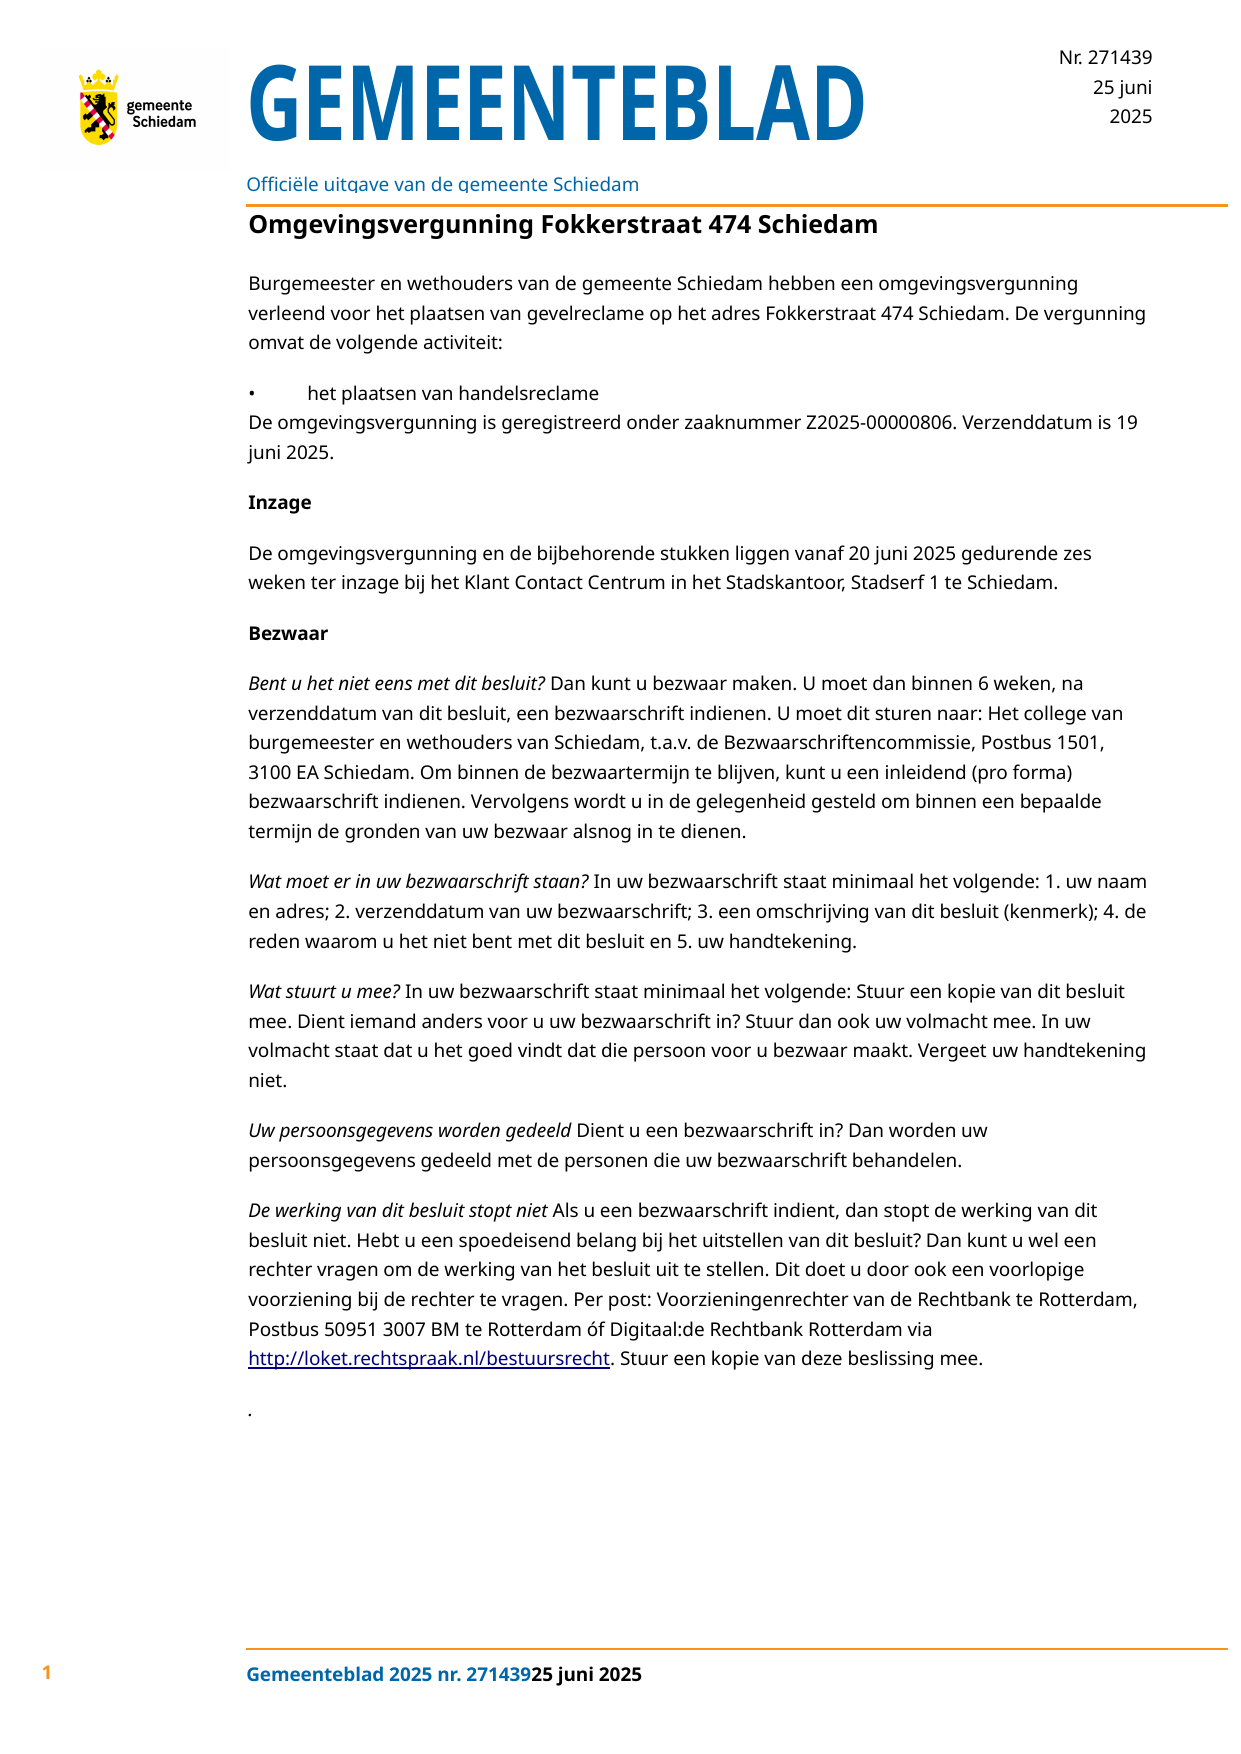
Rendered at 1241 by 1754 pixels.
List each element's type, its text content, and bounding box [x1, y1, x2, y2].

text . [248, 1396, 1152, 1421]
text Wat stuurt u mee? In uw bezwaarschrift staat minimaal het volgende: Stuur een kopie van dit besluit mee. Dient iemand anders voor u uw bezwaarschrift in? Stuur dan ook uw volmacht mee. In uw volmacht staat dat u het goed vindt dat die persoon voor u bezwaar maakt. Vergeet uw handtekening niet. [248, 978, 1152, 1093]
text Burgemeester en wethouders van de gemeente Schiedam hebben een omgevingsvergunning verleend voor het plaatsen van gevelreclame op het adres Fokkerstraat 474 Schiedam. De vergunning omvat de volgende activiteit: [248, 270, 1152, 355]
text De omgevingsvergunning is geregistreerd onder zaaknummer Z2025-00000806. Verzenddatum is 19 juni 2025. [248, 409, 1152, 465]
text De werking van dit besluit stopt niet Als u een bezwaarschrift indient, dan stopt de werking van dit besluit niet. Hebt u een spoedeisend belang bij het uitstellen van dit besluit? Dan kunt u wel een rechter vragen om de werking van het besluit uit te stellen. Dit doet u door ook een voorlopige voorziening bij de rechter te vragen. Per post: Voorzieningenrechter van de Rechtbank te Rotterdam, Postbus 50951 3007 BM te Rotterdam óf Digitaal:de Rechtbank Rotterdam via http://loket.rechtspraak.nl/bestuursrecht. Stuur een kopie van deze beslissing mee. [248, 1197, 1152, 1371]
text Inzage [248, 489, 1152, 515]
text Bezwaar [248, 620, 1152, 646]
text De omgevingsvergunning en de bijbehorende stukken liggen vanaf 20 juni 2025 gedurende zes weken ter inzage bij het Klant Contact Centrum in het Stadskantoor, Stadserf 1 te Schiedam. [248, 540, 1152, 595]
text Omgevingsvergunning Fokkerstraat 474 Schiedam [248, 207, 1152, 241]
text Uw persoonsgegevens worden gedeeld Dient u een bezwaarschrift in? Dan worden uw persoonsgegevens gedeeld met de personen die uw bezwaarschrift behandelen. [248, 1117, 1152, 1173]
picture [41, 47, 231, 172]
text Wat moet er in uw bezwaarschrift staan? In uw bezwaarschrift staat minimaal het volgende: 1. uw naam en adres; 2. verzenddatum van uw bezwaarschrift; 3. een omschrijving van dit besluit (kenmerk); 4. de reden waarom u het niet bent met dit besluit en 5. uw handtekening. [248, 869, 1152, 953]
text Bent u het niet eens met dit besluit? Dan kunt u bezwaar maken. U moet dan binnen 6 weken, na verzenddatum van dit besluit, een bezwaarschrift indienen. U moet dit sturen naar: Het college van burgemeester en wethouders van Schiedam, t.a.v. de Bezwaarschriftencommissie, Postbus 1501, 3100 EA Schiedam. Om binnen de bezwaartermijn te blijven, kunt u een inleidend (pro forma) bezwaarschrift indienen. Vervolgens wordt u in de gelegenheid gesteld om binnen een bepaalde termijn de gronden van uw bezwaar alsnog in te dienen. [248, 670, 1152, 844]
list het plaatsen van handelsreclame [248, 380, 1152, 406]
